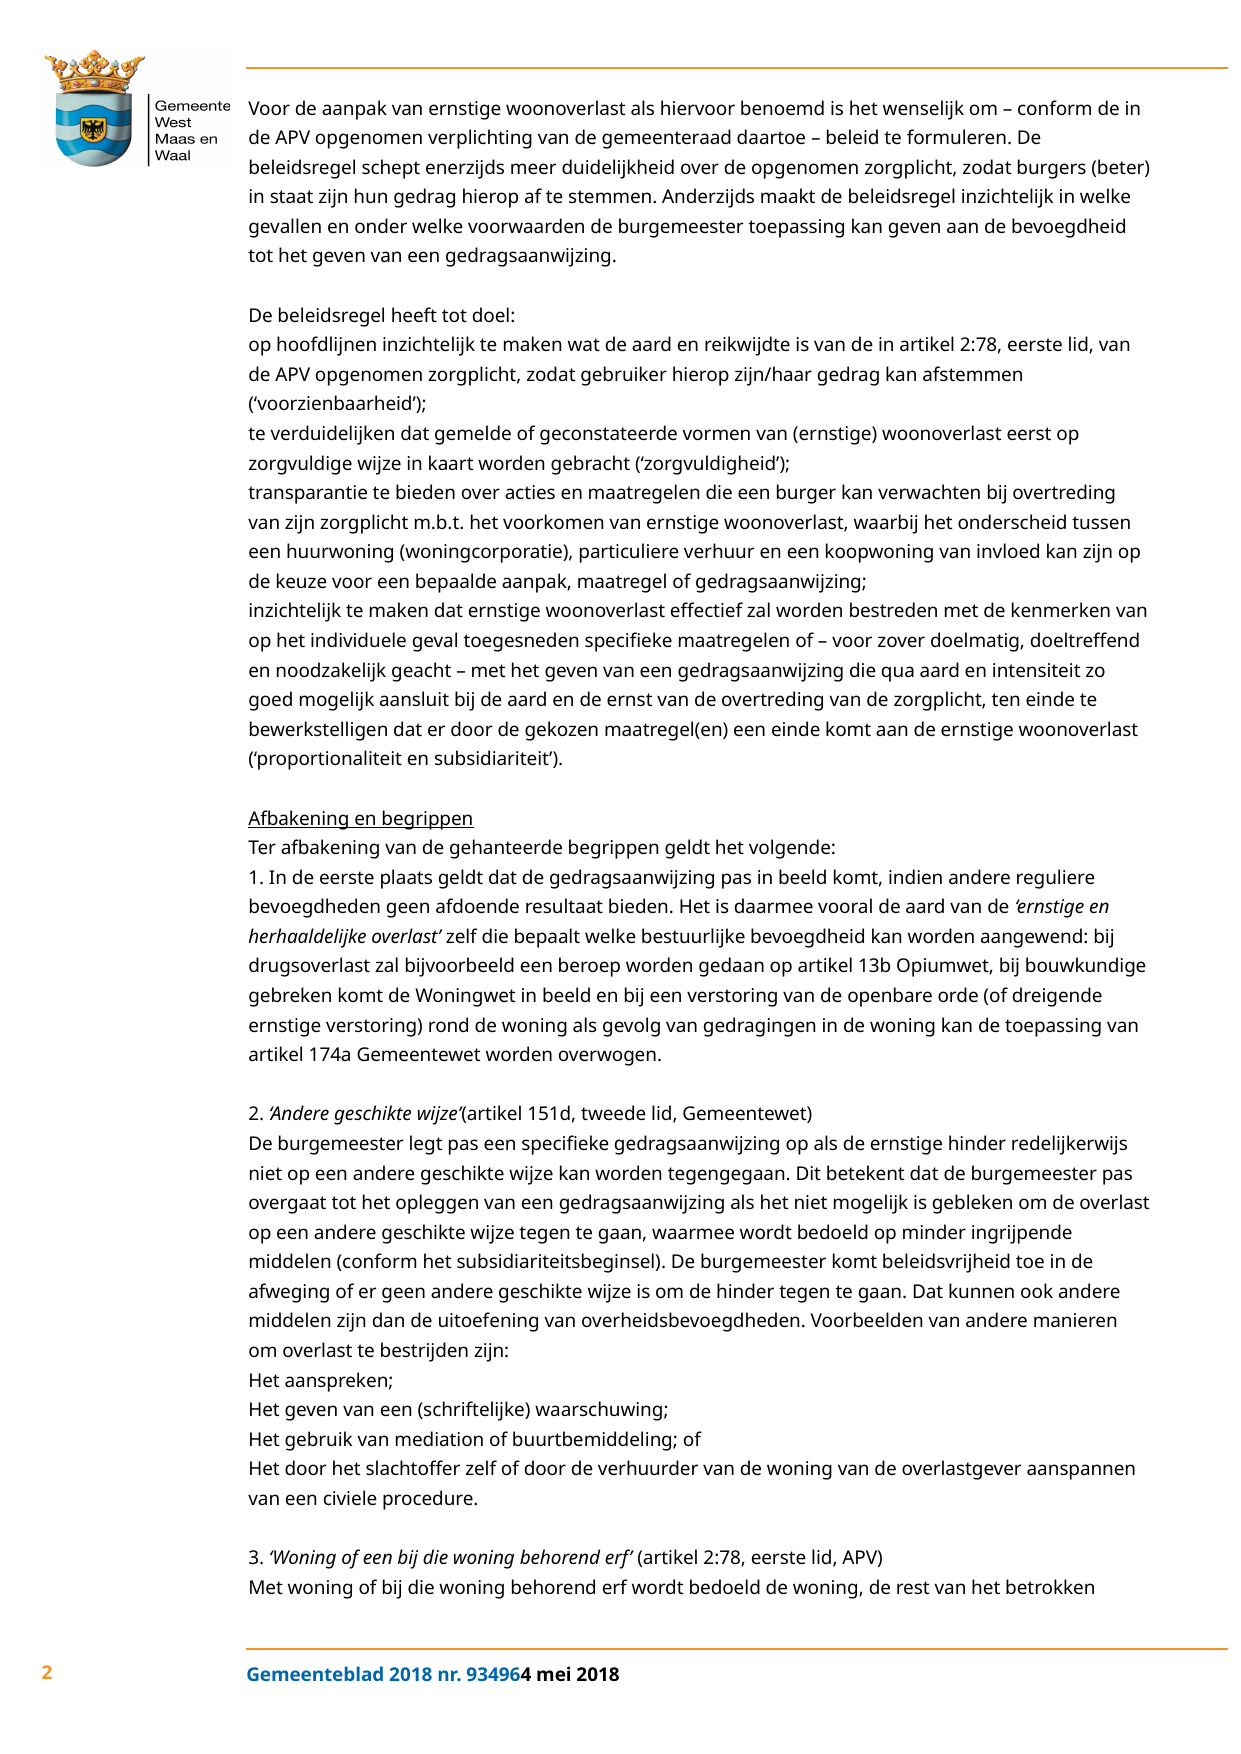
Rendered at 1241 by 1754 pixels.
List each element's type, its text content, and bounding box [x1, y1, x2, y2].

text transparantie te bieden over acties en maatregelen die een burger kan verwachten bij overtreding van zijn zorgplicht m.b.t. het voorkomen van ernstige woonoverlast, waarbij het onderscheid tussen een huurwoning (woningcorporatie), particuliere verhuur en een koopwoning van invloed kan zijn op de keuze voor een bepaalde aanpak, maatregel of gedragsaanwijzing; [248, 479, 1152, 594]
text te verduidelijken dat gemelde of geconstateerde vormen van (ernstige) woonoverlast eerst op zorgvuldige wijze in kaart worden gebracht (‘zorgvuldigheid’); [248, 420, 1152, 476]
text 2. ‘Andere geschikte wijze’(artikel 151d, tweede lid, Gemeentewet) [248, 1101, 1152, 1126]
text Afbakening en begrippen [248, 805, 1152, 831]
picture [41, 47, 231, 172]
text 1. In de eerste plaats geldt dat de gedragsaanwijzing pas in beeld komt, indien andere reguliere bevoegdheden geen afdoende resultaat bieden. Het is daarmee vooral de aard van de ‘ernstige en herhaaldelijke overlast’ zelf die bepaalt welke bestuurlijke bevoegdheid kan worden aangewend: bij drugsoverlast zal bijvoorbeeld een beroep worden gedaan op artikel 13b Opiumwet, bij bouwkundige gebreken komt de Woningwet in beeld en bij een verstoring van de openbare orde (of dreigende ernstige verstoring) rond de woning als gevolg van gedragingen in de woning kan de toepassing van artikel 174a Gemeentewet worden overwogen. [248, 864, 1152, 1067]
text Het gebruik van mediation of buurtbemiddeling; of [248, 1426, 1152, 1452]
text Het geven van een (schriftelijke) waarschuwing; [248, 1396, 1152, 1422]
text De burgemeester legt pas een specifieke gedragsaanwijzing op als de ernstige hinder redelijkerwijs niet op een andere geschikte wijze kan worden tegengegaan. Dit betekent dat de burgemeester pas overgaat tot het opleggen van een gedragsaanwijzing als het niet mogelijk is gebleken om de overlast op een andere geschikte wijze tegen te gaan, waarmee wordt bedoeld op minder ingrijpende middelen (conform het subsidiariteitsbeginsel). De burgemeester komt beleidsvrijheid toe in de afweging of er geen andere geschikte wijze is om de hinder tegen te gaan. Dat kunnen ook andere middelen zijn dan de uitoefening van overheidsbevoegdheden. Voorbeelden van andere manieren om overlast te bestrijden zijn: [248, 1130, 1152, 1363]
text Met woning of bij die woning behorend erf wordt bedoeld de woning, de rest van het betrokken [248, 1574, 1152, 1600]
text Het aanspreken; [248, 1367, 1152, 1393]
text De beleidsregel heeft tot doel: [248, 302, 1152, 328]
text 3. ‘Woning of een bij die woning behorend erf’ (artikel 2:78, eerste lid, APV) [248, 1544, 1152, 1570]
text op hoofdlijnen inzichtelijk te maken wat de aard en reikwijdte is van de in artikel 2:78, eerste lid, van de APV opgenomen zorgplicht, zodat gebruiker hierop zijn/haar gedrag kan afstemmen (‘voorzienbaarheid’); [248, 331, 1152, 416]
text inzichtelijk te maken dat ernstige woonoverlast effectief zal worden bestreden met de kenmerken van op het individuele geval toegesneden specifieke maatregelen of – voor zover doelmatig, doeltreffend en noodzakelijk geacht – met het geven van een gedragsaanwijzing die qua aard en intensiteit zo goed mogelijk aansluit bij de aard en de ernst van de overtreding van de zorgplicht, ten einde te bewerkstelligen dat er door de gekozen maatregel(en) een einde komt aan de ernstige woonoverlast (‘proportionaliteit en subsidiariteit’). [248, 598, 1152, 771]
text Het door het slachtoffer zelf of door de verhuurder van de woning van de overlastgever aanspannen van een civiele procedure. [248, 1456, 1152, 1511]
text Ter afbakening van de gehanteerde begrippen geldt het volgende: [248, 834, 1152, 860]
text Voor de aanpak van ernstige woonoverlast als hiervoor benoemd is het wenselijk om – conform de in de APV opgenomen verplichting van de gemeenteraad daartoe – beleid te formuleren. De beleidsregel schept enerzijds meer duidelijkheid over de opgenomen zorgplicht, zodat burgers (beter) in staat zijn hun gedrag hierop af te stemmen. Anderzijds maakt de beleidsregel inzichtelijk in welke gevallen en onder welke voorwaarden de burgemeester toepassing kan geven aan de bevoegdheid tot het geven van een gedragsaanwijzing. [248, 95, 1152, 268]
